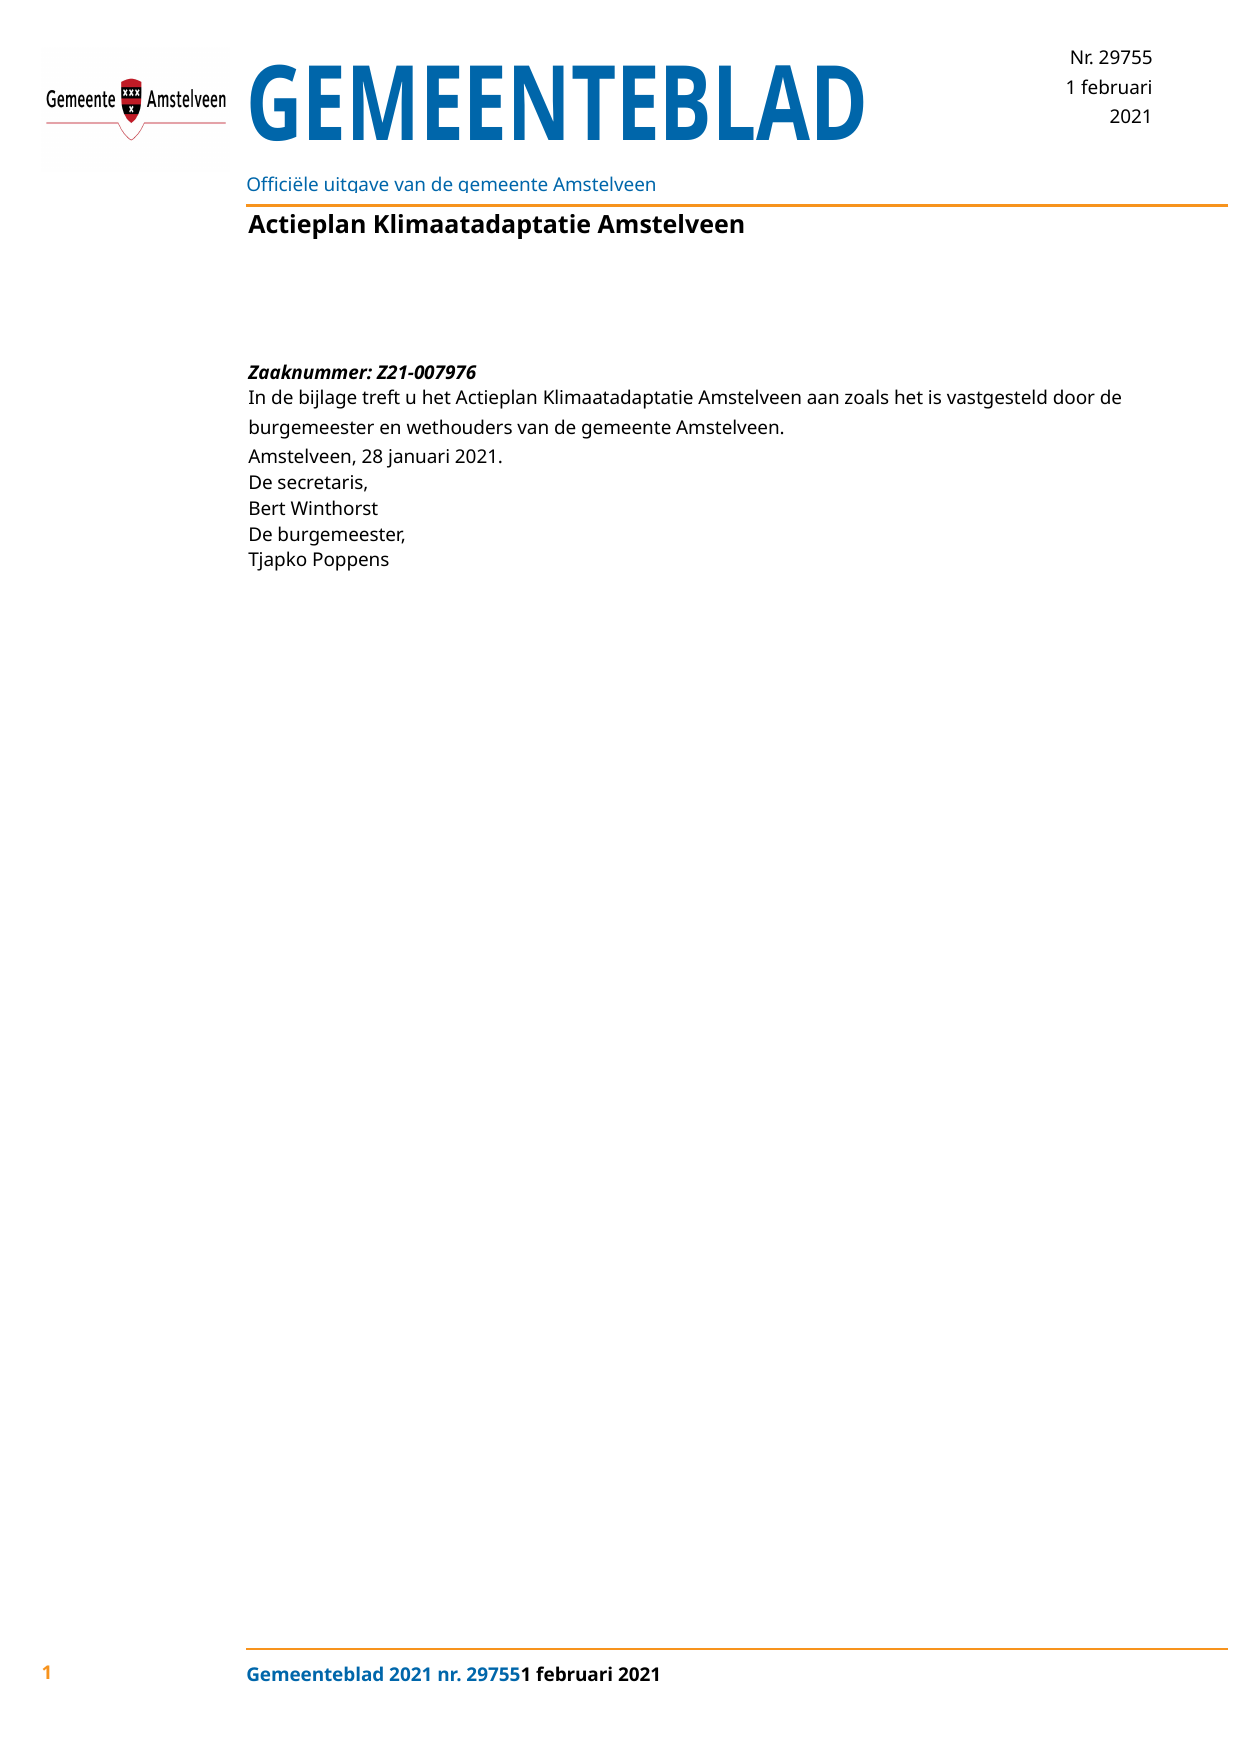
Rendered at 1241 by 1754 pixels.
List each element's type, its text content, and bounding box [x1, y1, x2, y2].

text Bert Winthorst [248, 495, 1152, 521]
text Amstelveen, 28 januari 2021. [248, 444, 1152, 469]
text Zaaknummer: Z21-007976 [248, 359, 1152, 384]
text In de bijlage treft u het Actieplan Klimaatadaptatie Amstelveen aan zoals het is vastgesteld door de burgemeester en wethouders van de gemeente Amstelveen. [248, 384, 1152, 440]
text De secretaris, [248, 469, 1152, 495]
text De burgemeester, [248, 521, 1152, 547]
text Actieplan Klimaatadaptatie Amstelveen [248, 207, 1152, 241]
text Tjapko Poppens [248, 547, 1152, 572]
picture [41, 47, 231, 172]
